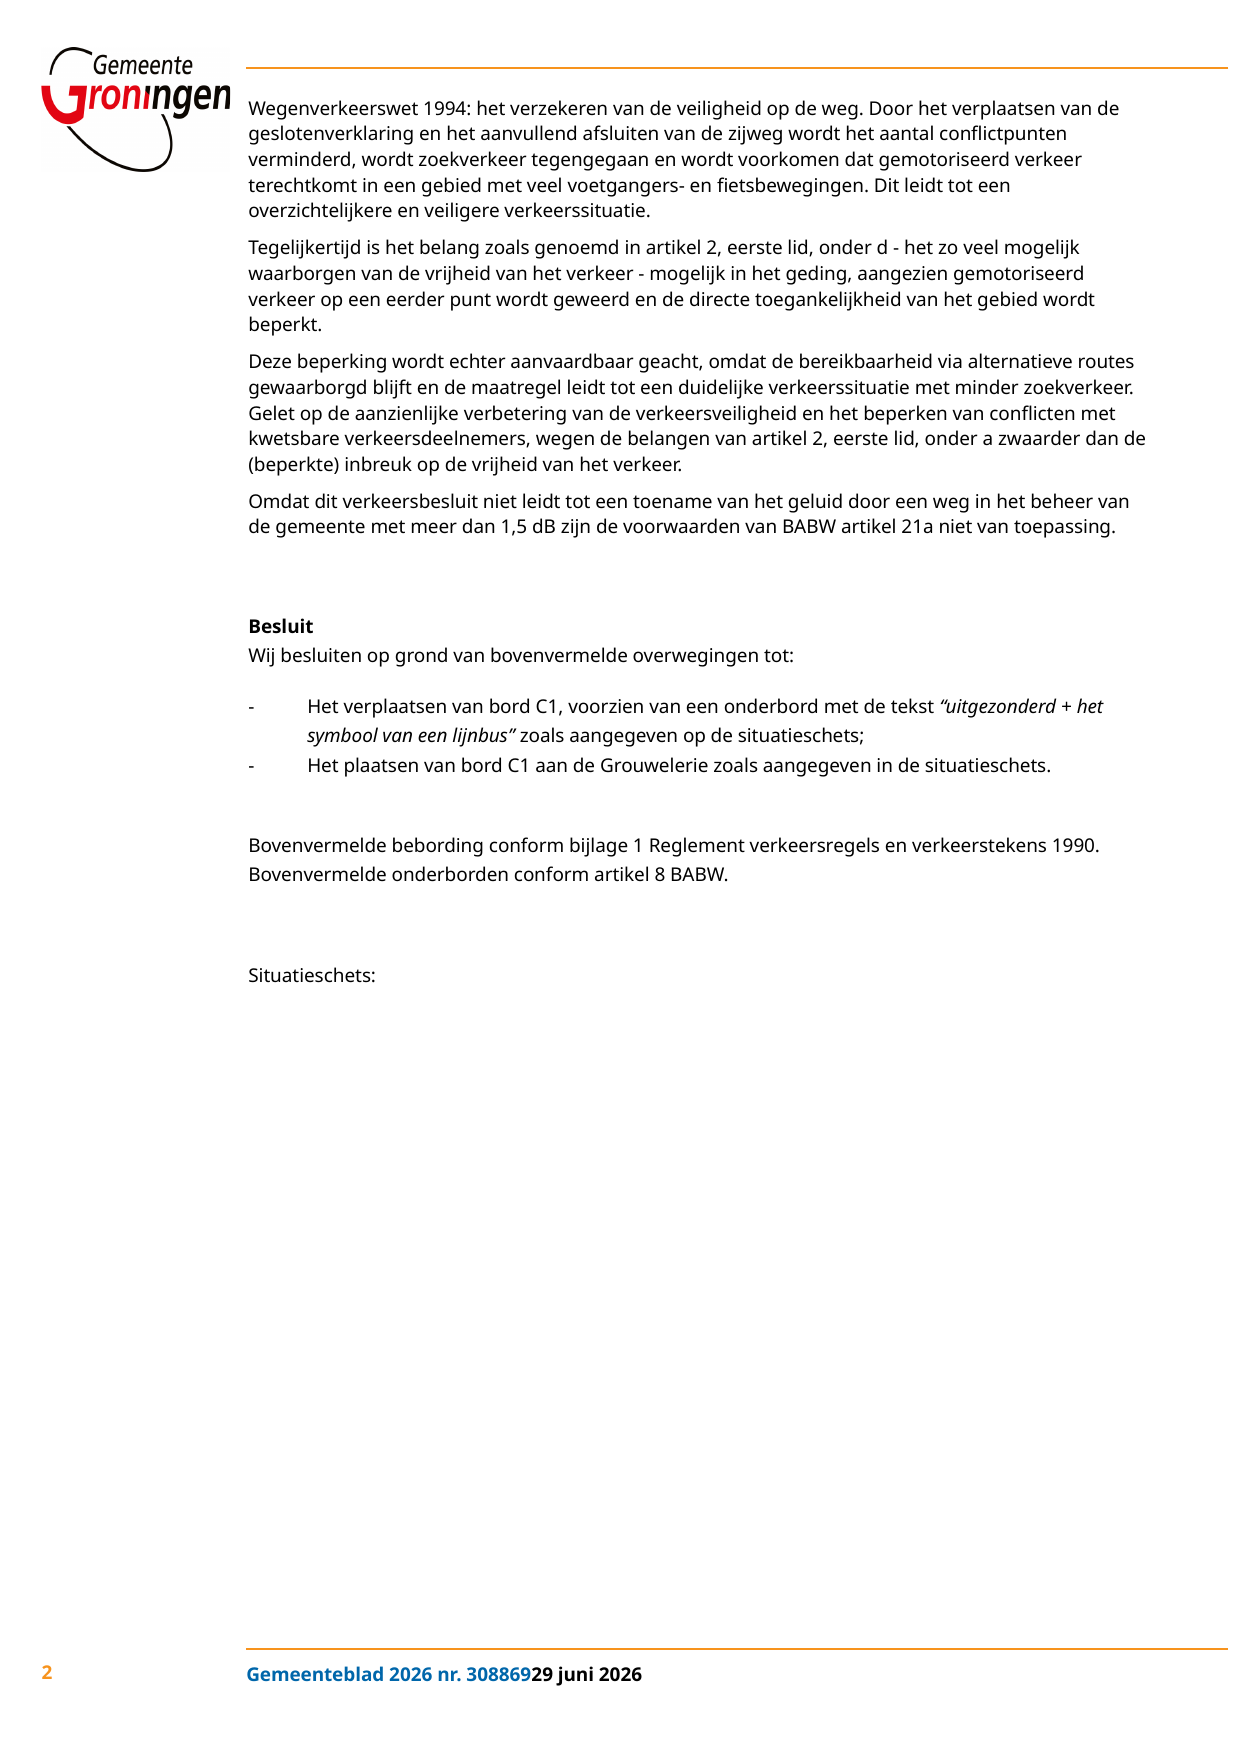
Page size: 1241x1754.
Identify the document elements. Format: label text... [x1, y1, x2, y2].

text Besluit [248, 613, 1152, 639]
text Deze beperking wordt echter aanvaardbaar geacht, omdat de bereikbaarheid via alternatieve routes gewaarborgd blijft en de maatregel leidt tot een duidelijke verkeerssituatie met minder zoekverkeer. Gelet op de aanzienlijke verbetering van de verkeersveiligheid en het beperken van conflicten met kwetsbare verkeersdeelnemers, wegen de belangen van artikel 2, eerste lid, onder a zwaarder dan de (beperkte) inbreuk op de vrijheid van het verkeer. [248, 348, 1152, 477]
list Het plaatsen van bord C1 aan de Grouwelerie zoals aangegeven in de situatieschets. [248, 752, 1152, 778]
text Tegelijkertijd is het belang zoals genoemd in artikel 2, eerste lid, onder d - het zo veel mogelijk waarborgen van de vrijheid van het verkeer - mogelijk in het geding, aangezien gemotoriseerd verkeer op een eerder punt wordt geweerd en de directe toegankelijkheid van het gebied wordt beperkt. [248, 234, 1152, 337]
text Situatieschets: [248, 962, 1152, 988]
picture [41, 47, 231, 172]
text Omdat dit verkeersbesluit niet leidt tot een toename van het geluid door een weg in het beheer van de gemeente met meer dan 1,5 dB zijn de voorwaarden van BABW artikel 21a niet van toepassing. [248, 488, 1152, 539]
list Het verplaatsen van bord C1, voorzien van een onderbord met de tekst “uitgezonderd + het symbool van een lijnbus” zoals aangegeven op de situatieschets; [248, 693, 1152, 748]
text Wij besluiten op grond van bovenvermelde overwegingen tot: [248, 642, 1152, 668]
text Wegenverkeerswet 1994: het verzekeren van de veiligheid op de weg. Door het verplaatsen van de geslotenverklaring en het aanvullend afsluiten van de zijweg wordt het aantal conflictpunten verminderd, wordt zoekverkeer tegengegaan en wordt voorkomen dat gemotoriseerd verkeer terechtkomt in een gebied met veel voetgangers- en fietsbewegingen. Dit leidt tot een overzichtelijkere en veiligere verkeerssituatie. [248, 95, 1152, 223]
text Bovenvermelde bebording conform bijlage 1 Reglement verkeersregels en verkeerstekens 1990. Bovenvermelde onderborden conform artikel 8 BABW. [248, 832, 1152, 887]
